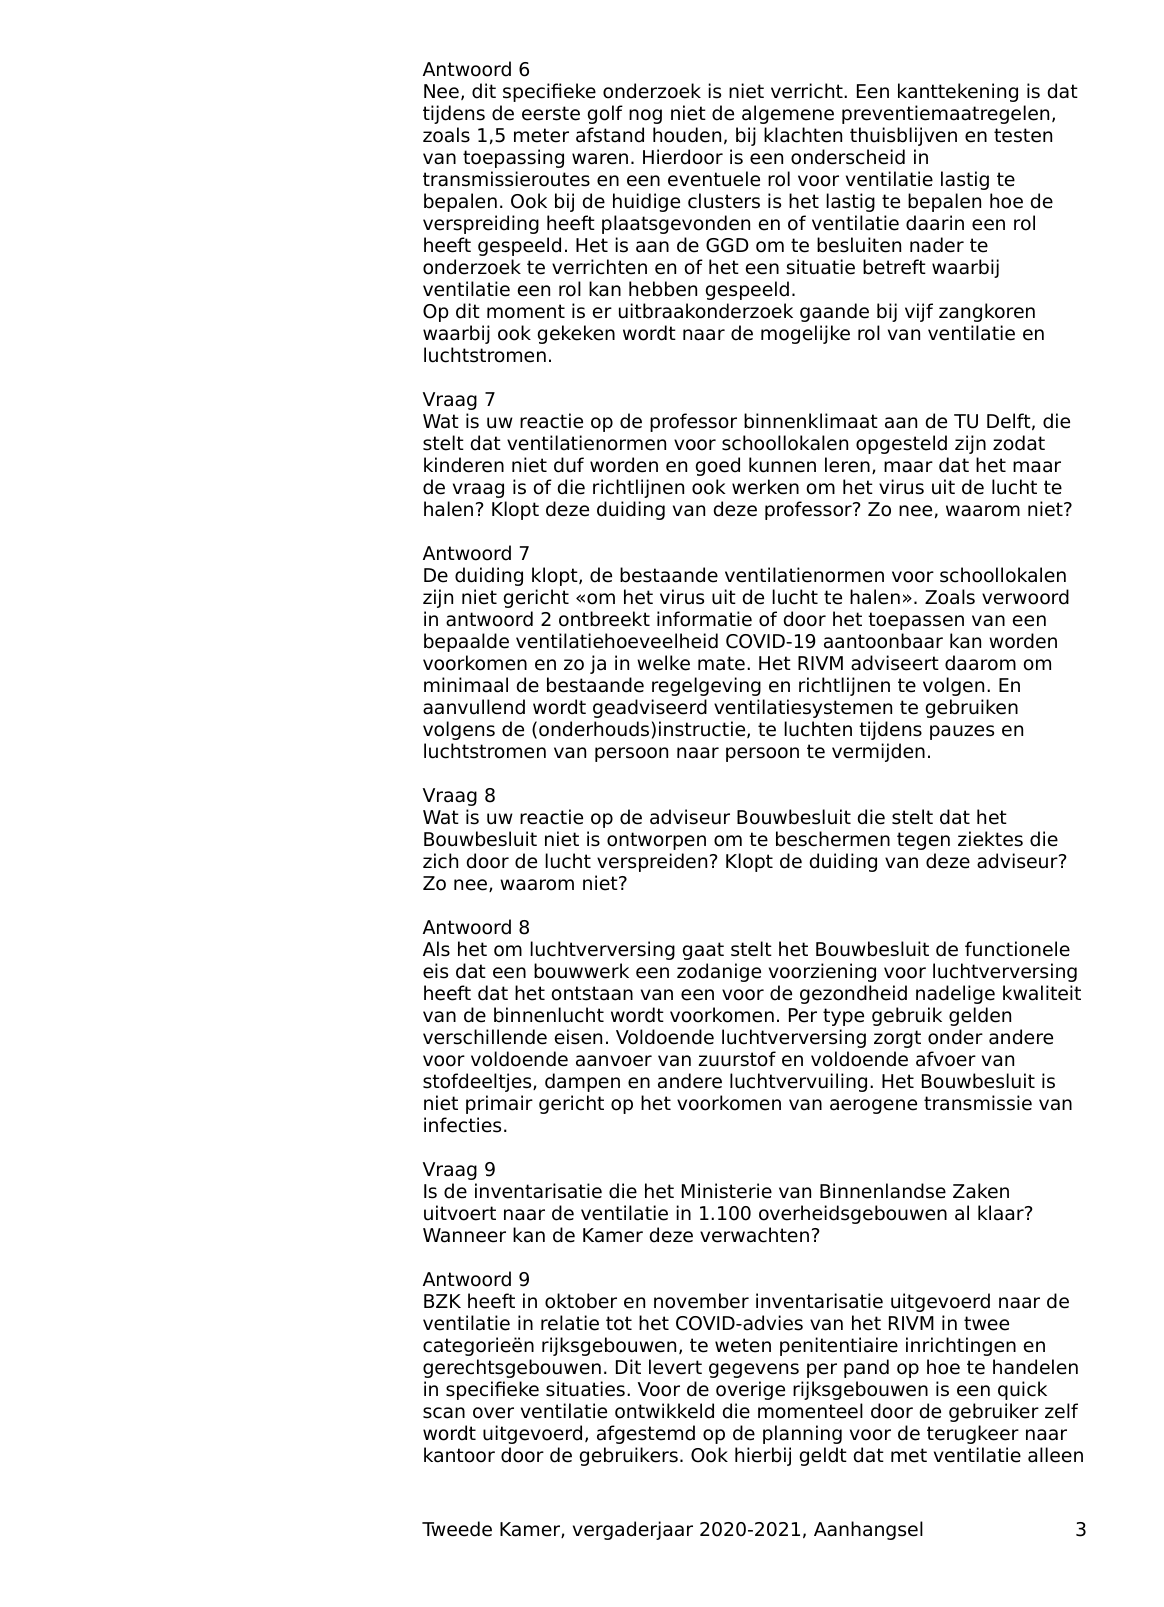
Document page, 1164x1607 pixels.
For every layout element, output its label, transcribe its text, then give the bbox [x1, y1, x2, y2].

text Antwoord 6 [422, 59, 1087, 81]
text Antwoord 7 [422, 543, 1087, 565]
text Antwoord 9 [422, 1269, 1087, 1291]
text Wat is uw reactie op de adviseur Bouwbesluit die stelt dat het Bouwbesluit niet is ontworpen om te beschermen tegen ziektes die zich door de lucht verspreiden? Klopt de duiding van deze adviseur? Zo nee, waarom niet? [422, 807, 1087, 895]
text Antwoord 8 [422, 917, 1087, 939]
text Op dit moment is er uitbraakonderzoek gaande bij vijf zangkoren waarbij ook gekeken wordt naar de mogelijke rol van ventilatie en luchtstromen. [422, 301, 1087, 367]
text Nee, dit specifieke onderzoek is niet verricht. Een kanttekening is dat tijdens de eerste golf nog niet de algemene preventiemaatregelen, zoals 1,5 meter afstand houden, bij klachten thuisblijven en testen van toepassing waren. Hierdoor is een onderscheid in transmissieroutes en een eventuele rol voor ventilatie lastig te bepalen. Ook bij de huidige clusters is het lastig te bepalen hoe de verspreiding heeft plaatsgevonden en of ventilatie daarin een rol heeft gespeeld. Het is aan de GGD om te besluiten nader te onderzoek te verrichten en of het een situatie betreft waarbij ventilatie een rol kan hebben gespeeld. [422, 81, 1087, 301]
text Vraag 7 [422, 389, 1087, 411]
text Vraag 9 [422, 1159, 1087, 1181]
text De duiding klopt, de bestaande ventilatienormen voor schoollokalen zijn niet gericht «om het virus uit de lucht te halen». Zoals verwoord in antwoord 2 ontbreekt informatie of door het toepassen van een bepaalde ventilatiehoeveelheid COVID-19 aantoonbaar kan worden voorkomen en zo ja in welke mate. Het RIVM adviseert daarom om minimaal de bestaande regelgeving en richtlijnen te volgen. En aanvullend wordt geadviseerd ventilatiesystemen te gebruiken volgens de (onderhouds)instructie, te luchten tijdens pauzes en luchtstromen van persoon naar persoon te vermijden. [422, 565, 1087, 763]
text Is de inventarisatie die het Ministerie van Binnenlandse Zaken uitvoert naar de ventilatie in 1.100 overheidsgebouwen al klaar? Wanneer kan de Kamer deze verwachten? [422, 1181, 1087, 1247]
text Wat is uw reactie op de professor binnenklimaat aan de TU Delft, die stelt dat ventilatienormen voor schoollokalen opgesteld zijn zodat kinderen niet duf worden en goed kunnen leren, maar dat het maar de vraag is of die richtlijnen ook werken om het virus uit de lucht te halen? Klopt deze duiding van deze professor? Zo nee, waarom niet? [422, 411, 1087, 521]
text Als het om luchtverversing gaat stelt het Bouwbesluit de functionele eis dat een bouwwerk een zodanige voorziening voor luchtverversing heeft dat het ontstaan van een voor de gezondheid nadelige kwaliteit van de binnenlucht wordt voorkomen. Per type gebruik gelden verschillende eisen. Voldoende luchtverversing zorgt onder andere voor voldoende aanvoer van zuurstof en voldoende afvoer van stofdeeltjes, dampen en andere luchtvervuiling. Het Bouwbesluit is niet primair gericht op het voorkomen van aerogene transmissie van infecties. [422, 939, 1087, 1137]
text Vraag 8 [422, 785, 1087, 807]
text BZK heeft in oktober en november inventarisatie uitgevoerd naar de ventilatie in relatie tot het COVID-advies van het RIVM in twee categorieën rijksgebouwen, te weten penitentiaire inrichtingen en gerechtsgebouwen. Dit levert gegevens per pand op hoe te handelen in specifieke situaties. Voor de overige rijksgebouwen is een quick scan over ventilatie ontwikkeld die momenteel door de gebruiker zelf wordt uitgevoerd, afgestemd op de planning voor de terugkeer naar kantoor door de gebruikers. Ook hierbij geldt dat met ventilatie alleen [422, 1291, 1087, 1467]
